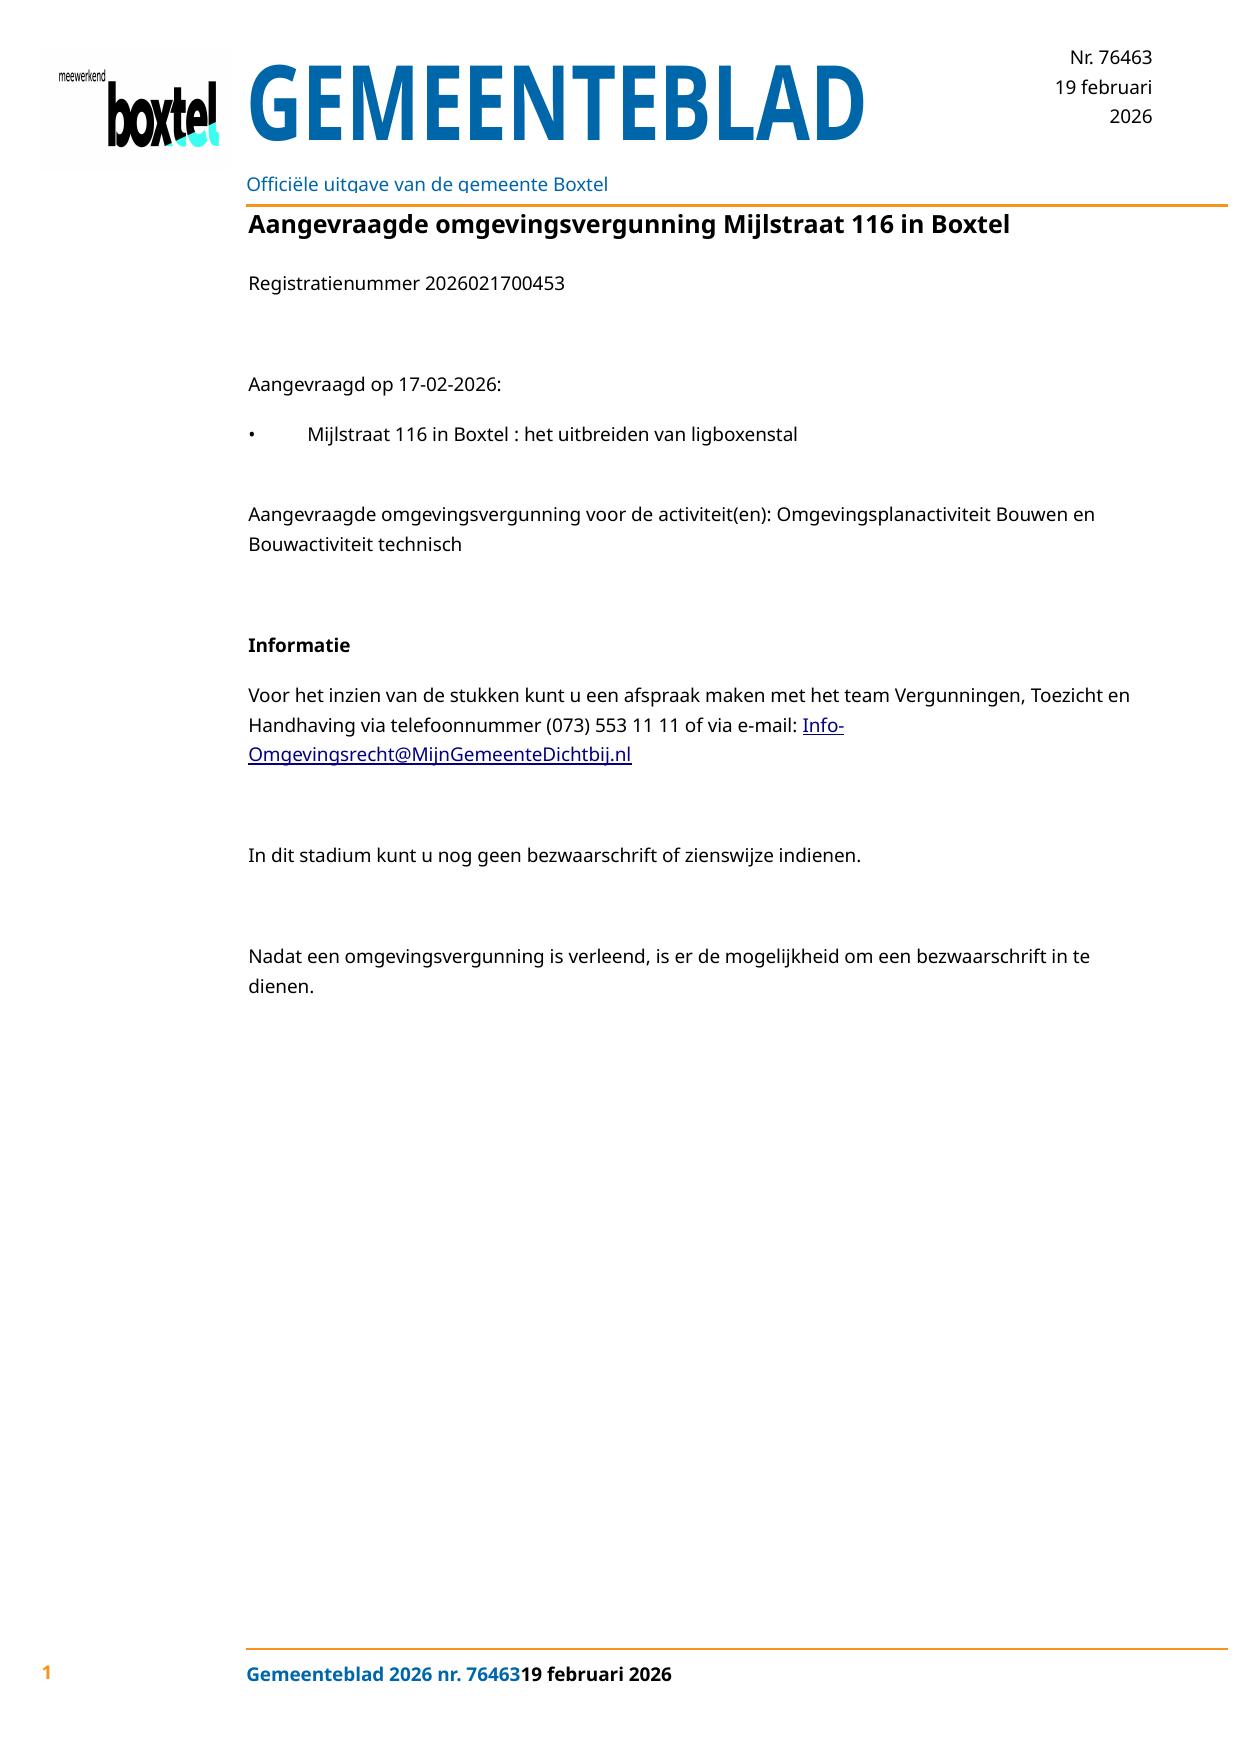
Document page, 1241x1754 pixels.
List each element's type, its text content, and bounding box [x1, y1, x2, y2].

text Aangevraagd op 17-02-2026: [248, 371, 1152, 397]
text Aangevraagde omgevingsvergunning voor de activiteit(en): Omgevingsplanactiviteit Bouwen en Bouwactiviteit technisch [248, 502, 1152, 557]
text Registratienummer 2026021700453 [248, 270, 1152, 296]
text In dit stadium kunt u nog geen bezwaarschrift of zienswijze indienen. [248, 842, 1152, 868]
text Nadat een omgevingsvergunning is verleend, is er de mogelijkheid om een bezwaarschrift in te dienen. [248, 943, 1152, 998]
list Mijlstraat 116 in Boxtel : het uitbreiden van ligboxenstal [248, 422, 1152, 447]
text Aangevraagde omgevingsvergunning Mijlstraat 116 in Boxtel [248, 207, 1152, 241]
text Informatie [248, 632, 1152, 658]
picture [41, 47, 231, 172]
text Voor het inzien van de stukken kunt u een afspraak maken met het team Vergunningen, Toezicht en Handhaving via telefoonnummer (073) 553 11 11 of via e-mail: Info-Omgevingsrecht@MijnGemeenteDichtbij.nl [248, 682, 1152, 767]
